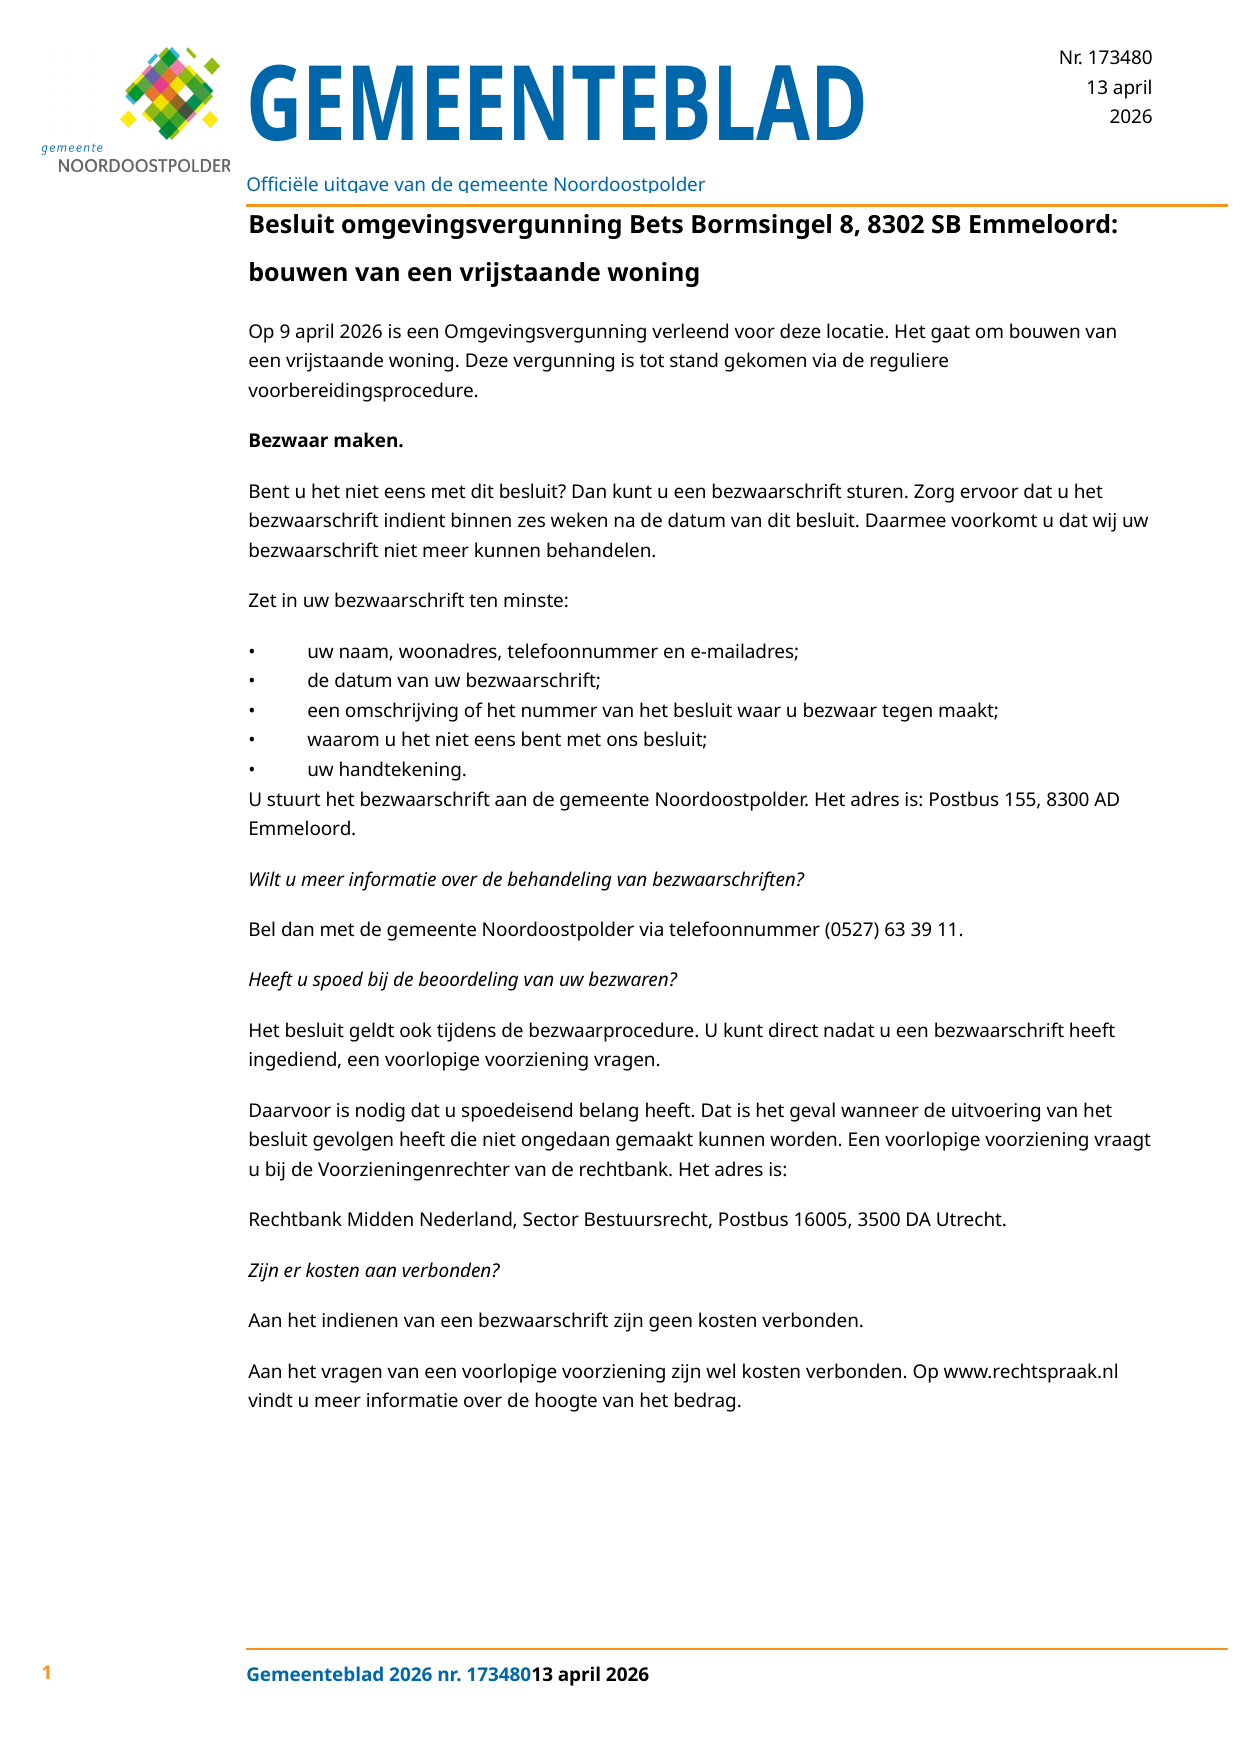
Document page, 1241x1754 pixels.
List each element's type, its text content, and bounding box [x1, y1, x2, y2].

text Op 9 april 2026 is een Omgevingsvergunning verleend voor deze locatie. Het gaat om bouwen van een vrijstaande woning. Deze vergunning is tot stand gekomen via de reguliere voorbereidingsprocedure. [248, 318, 1152, 403]
text Bent u het niet eens met dit besluit? Dan kunt u een bezwaarschrift sturen. Zorg ervoor dat u het bezwaarschrift indient binnen zes weken na de datum van dit besluit. Daarmee voorkomt u dat wij uw bezwaarschrift niet meer kunnen behandelen. [248, 478, 1152, 563]
text U stuurt het bezwaarschrift aan de gemeente Noordoostpolder. Het adres is: Postbus 155, 8300 AD Emmeloord. [248, 786, 1152, 841]
list een omschrijving of het nummer van het besluit waar u bezwaar tegen maakt; [248, 697, 1152, 723]
text Rechtbank Midden Nederland, Sector Bestuursrecht, Postbus 16005, 3500 DA Utrecht. [248, 1207, 1152, 1232]
text Bel dan met de gemeente Noordoostpolder via telefoonnummer (0527) 63 39 11. [248, 916, 1152, 942]
list waarom u het niet eens bent met ons besluit; [248, 727, 1152, 752]
list uw handtekening. [248, 756, 1152, 782]
picture [41, 47, 231, 172]
text Aan het vragen van een voorlopige voorziening zijn wel kosten verbonden. Op www.rechtspraak.nl vindt u meer informatie over de hoogte van het bedrag. [248, 1358, 1152, 1413]
text Heeft u spoed bij de beoordeling van uw bezwaren? [248, 967, 1152, 992]
text Besluit omgevingsvergunning Bets Bormsingel 8, 8302 SB Emmeloord: bouwen van een vrijstaande woning [248, 207, 1152, 288]
text Zet in uw bezwaarschrift ten minste: [248, 587, 1152, 613]
text Daarvoor is nodig dat u spoedeisend belang heeft. Dat is het geval wanneer de uitvoering van het besluit gevolgen heeft die niet ongedaan gemaakt kunnen worden. Een voorlopige voorziening vraagt u bij de Voorzieningenrechter van de rechtbank. Het adres is: [248, 1097, 1152, 1182]
list de datum van uw bezwaarschrift; [248, 667, 1152, 693]
text Zijn er kosten aan verbonden? [248, 1257, 1152, 1283]
text Bezwaar maken. [248, 427, 1152, 453]
list uw naam, woonadres, telefoonnummer en e-mailadres; [248, 638, 1152, 664]
text Aan het indienen van een bezwaarschrift zijn geen kosten verbonden. [248, 1307, 1152, 1333]
text Het besluit geldt ook tijdens de bezwaarprocedure. U kunt direct nadat u een bezwaarschrift heeft ingediend, een voorlopige voorziening vragen. [248, 1017, 1152, 1072]
text Wilt u meer informatie over de behandeling van bezwaarschriften? [248, 866, 1152, 892]
